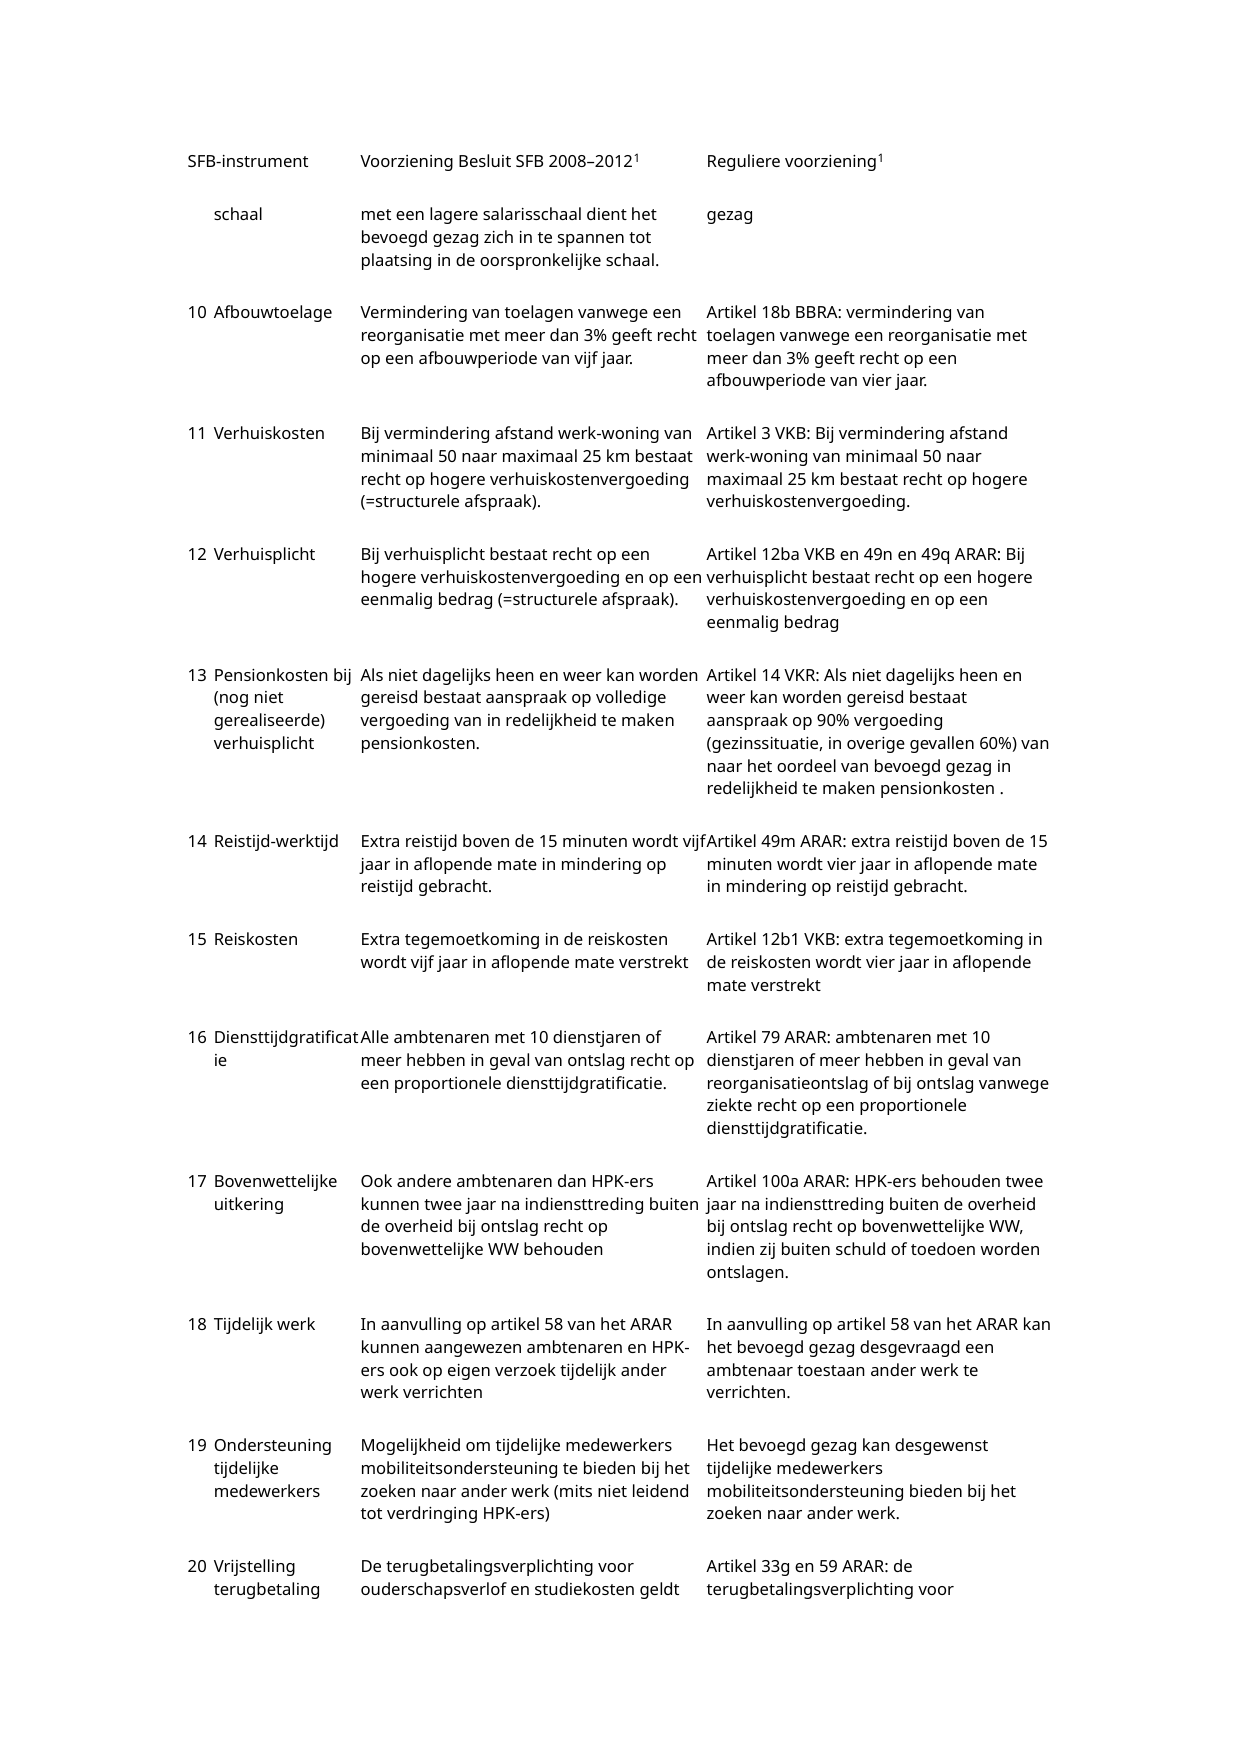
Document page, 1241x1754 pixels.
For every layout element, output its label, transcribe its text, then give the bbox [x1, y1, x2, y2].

table_cell Alle ambtenaren met 10 dienstjaren of meer hebben in geval van ontslag recht op een proportionele diensttijdgratificatie. [360, 1026, 706, 1169]
table_cell 17 [188, 1169, 213, 1313]
table_header Voorziening Besluit SFB 2008–20121 [360, 150, 706, 203]
table_cell Extra reistijd boven de 15 minuten wordt vijf jaar in aflopende mate in mindering op reistijd gebracht. [360, 830, 706, 928]
table_cell Als niet dagelijks heen en weer kan worden gereisd bestaat aanspraak op volledige vergoeding van in redelijkheid te maken pensionkosten. [360, 663, 706, 829]
table_cell 12 [188, 543, 213, 663]
table_cell 19 [188, 1434, 213, 1554]
table_cell Pensionkosten bij (nog niet gerealiseerde) verhuisplicht [214, 663, 360, 829]
table_cell Verhuisplicht [214, 543, 360, 663]
table_cell Reiskosten [214, 928, 360, 1026]
table_cell De terugbetalingsverplichting voor ouderschapsverlof en studiekosten geldt [360, 1555, 706, 1600]
table_cell 10 [188, 301, 213, 422]
table_cell schaal [214, 203, 360, 301]
table_header Reguliere voorziening1 [706, 150, 1053, 203]
table_cell Artikel 79 ARAR: ambtenaren met 10 dienstjaren of meer hebben in geval van reorganisatieontslag of bij ontslag vanwege ziekte recht op een proportionele diensttijdgratificatie. [706, 1026, 1053, 1169]
table_cell Diensttijdgratificatie [214, 1026, 360, 1169]
table_cell Vermindering van toelagen vanwege een reorganisatie met meer dan 3% geeft recht op een afbouwperiode van vijf jaar. [360, 301, 706, 422]
table_cell 14 [188, 830, 213, 928]
table_cell 13 [188, 663, 213, 829]
table_cell gezag [706, 203, 1053, 301]
table_cell 20 [188, 1555, 213, 1600]
table_cell Ondersteuning tijdelijke medewerkers [214, 1434, 360, 1554]
table_cell Artikel 100a ARAR: HPK-ers behouden twee jaar na indiensttreding buiten de overheid bij ontslag recht op bovenwettelijke WW, indien zij buiten schuld of toedoen worden ontslagen. [706, 1169, 1053, 1313]
table_cell Extra tegemoetkoming in de reiskosten wordt vijf jaar in aflopende mate verstrekt [360, 928, 706, 1026]
table_cell Reistijd-werktijd [214, 830, 360, 928]
table_cell Afbouwtoelage [214, 301, 360, 422]
table_header SFB-instrument [188, 150, 360, 203]
table_cell Artikel 33g en 59 ARAR: de terugbetalingsverplichting voor [706, 1555, 1053, 1600]
table_cell Vrijstelling terugbetaling [214, 1555, 360, 1600]
table_cell In aanvulling op artikel 58 van het ARAR kan het bevoegd gezag desgevraagd een ambtenaar toestaan ander werk te verrichten. [706, 1313, 1053, 1434]
table_cell Bij verhuisplicht bestaat recht op een hogere verhuiskostenvergoeding en op een eenmalig bedrag (=structurele afspraak). [360, 543, 706, 663]
table_cell Verhuiskosten [214, 422, 360, 542]
table_cell 15 [188, 928, 213, 1026]
table_cell Artikel 18b BBRA: vermindering van toelagen vanwege een reorganisatie met meer dan 3% geeft recht op een afbouwperiode van vier jaar. [706, 301, 1053, 422]
table_cell Bij vermindering afstand werk-woning van minimaal 50 naar maximaal 25 km bestaat recht op hogere verhuiskostenvergoeding (=structurele afspraak). [360, 422, 706, 542]
table_cell met een lagere salarisschaal dient het bevoegd gezag zich in te spannen tot plaatsing in de oorspronkelijke schaal. [360, 203, 706, 301]
table_cell Mogelijkheid om tijdelijke medewerkers mobiliteitsondersteuning te bieden bij het zoeken naar ander werk (mits niet leidend tot verdringing HPK-ers) [360, 1434, 706, 1554]
table_cell Tijdelijk werk [214, 1313, 360, 1434]
table_cell Artikel 12ba VKB en 49n en 49q ARAR: Bij verhuisplicht bestaat recht op een hogere verhuiskostenvergoeding en op een eenmalig bedrag [706, 543, 1053, 663]
table_cell Artikel 14 VKR: Als niet dagelijks heen en weer kan worden gereisd bestaat aanspraak op 90% vergoeding (gezinssituatie, in overige gevallen 60%) van naar het oordeel van bevoegd gezag in redelijkheid te maken pensionkosten . [706, 663, 1053, 829]
table_cell In aanvulling op artikel 58 van het ARAR kunnen aangewezen ambtenaren en HPK-ers ook op eigen verzoek tijdelijk ander werk verrichten [360, 1313, 706, 1434]
table_cell 16 [188, 1026, 213, 1169]
table_cell Artikel 12b1 VKB: extra tegemoetkoming in de reiskosten wordt vier jaar in aflopende mate verstrekt [706, 928, 1053, 1026]
table_cell Artikel 3 VKB: Bij vermindering afstand werk-woning van minimaal 50 naar maximaal 25 km bestaat recht op hogere verhuiskostenvergoeding. [706, 422, 1053, 542]
table_cell Artikel 49m ARAR: extra reistijd boven de 15 minuten wordt vier jaar in aflopende mate in mindering op reistijd gebracht. [706, 830, 1053, 928]
table_cell 18 [188, 1313, 213, 1434]
table_cell Ook andere ambtenaren dan HPK-ers kunnen twee jaar na indiensttreding buiten de overheid bij ontslag recht op bovenwettelijke WW behouden [360, 1169, 706, 1313]
table_cell 11 [188, 422, 213, 542]
table_cell Het bevoegd gezag kan desgewenst tijdelijke medewerkers mobiliteitsondersteuning bieden bij het zoeken naar ander werk. [706, 1434, 1053, 1554]
table_cell [188, 203, 213, 301]
table_cell Bovenwettelijke uitkering [214, 1169, 360, 1313]
